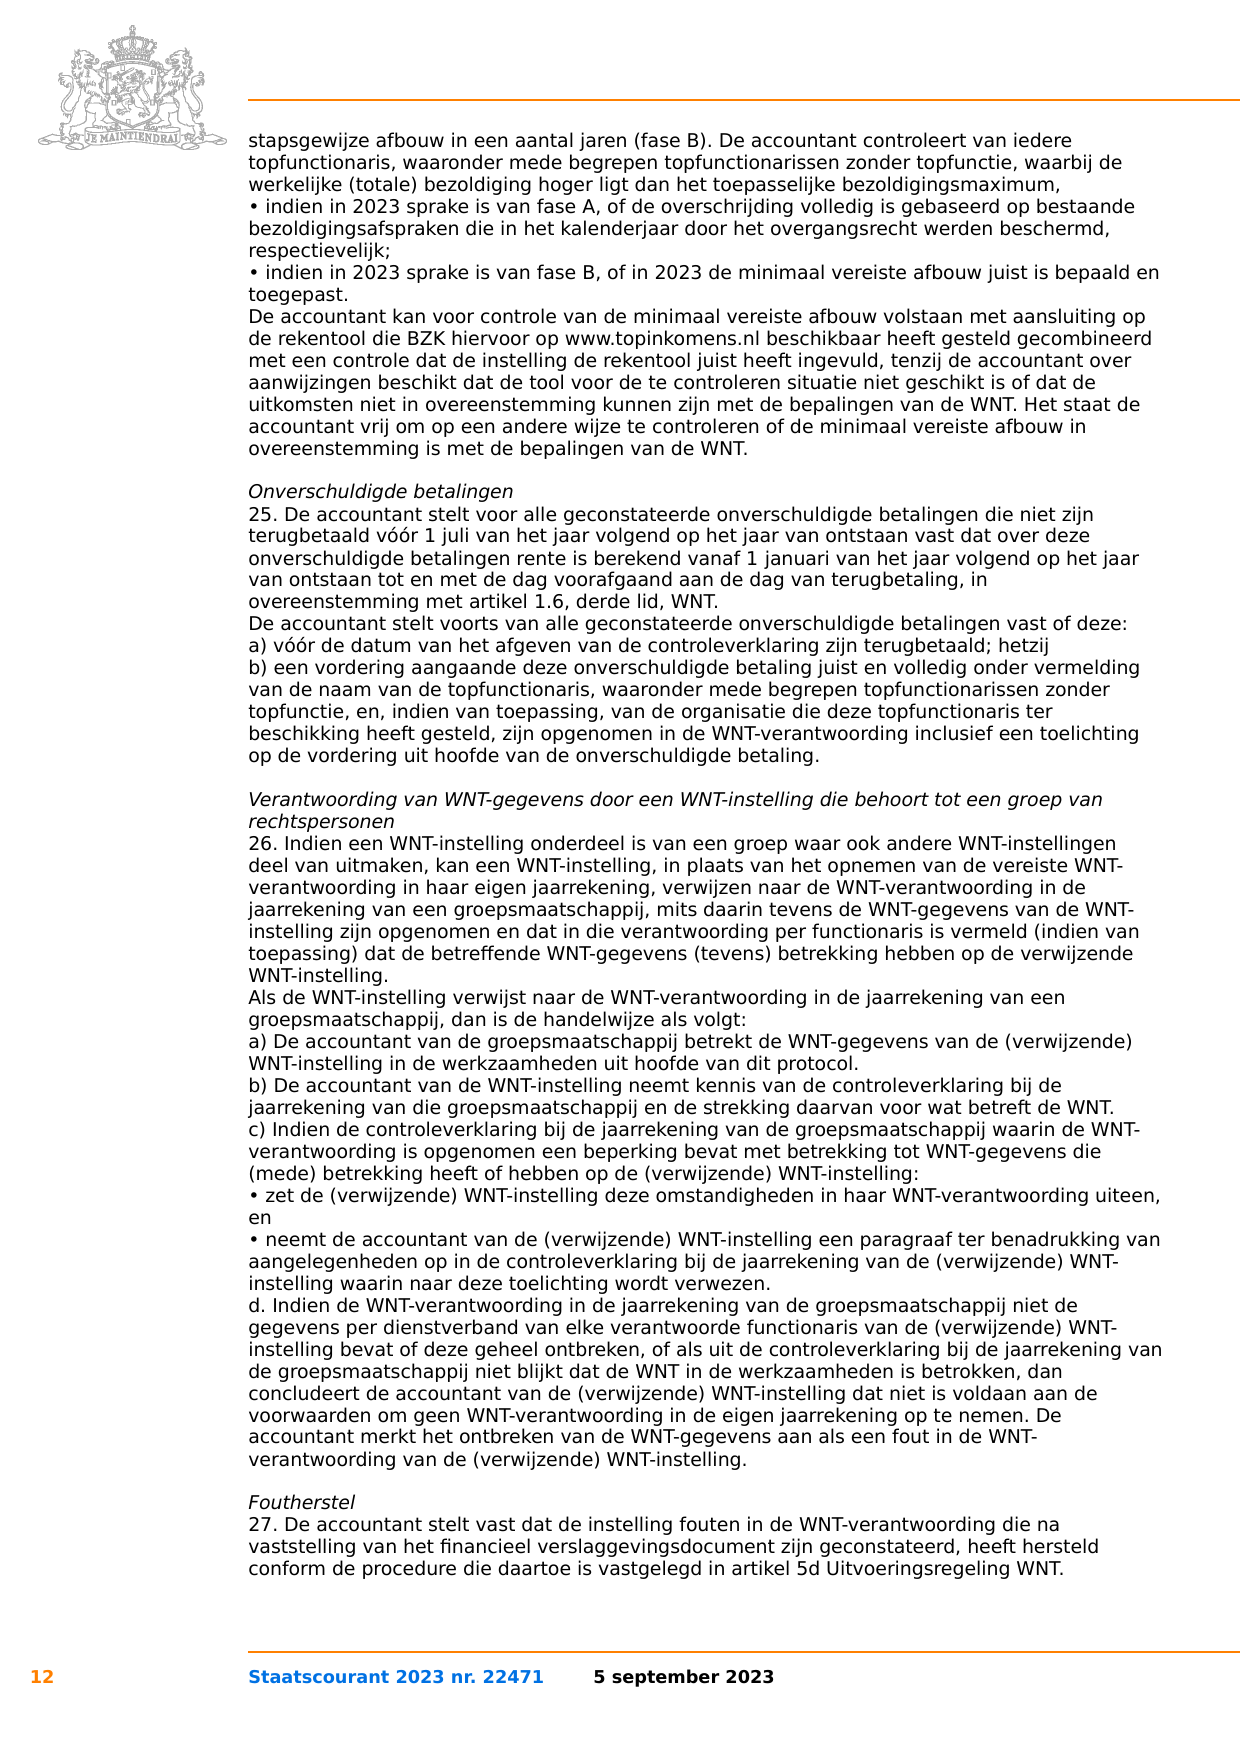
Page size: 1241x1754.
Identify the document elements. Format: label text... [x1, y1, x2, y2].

text a) De accountant van de groepsmaatschappij betrekt de WNT-gegevens van de (verwijzende) WNT-instelling in de werkzaamheden uit hoofde van dit protocol. [248, 1031, 1163, 1075]
text stapsgewijze afbouw in een aantal jaren (fase B). De accountant controleert van iedere topfunctionaris, waaronder mede begrepen topfunctionarissen zonder topfunctie, waarbij de werkelijke (totale) bezoldiging hoger ligt dan het toepasselijke bezoldigingsmaximum, [248, 130, 1163, 196]
text a) vóór de datum van het afgeven van de controleverklaring zijn terugbetaald; hetzij [248, 635, 1163, 657]
text Als de WNT-instelling verwijst naar de WNT-verantwoording in de jaarrekening van een groepsmaatschappij, dan is de handelwijze als volgt: [248, 987, 1163, 1031]
text 25. De accountant stelt voor alle geconstateerde onverschuldigde betalingen die niet zijn terugbetaald vóór 1 juli van het jaar volgend op het jaar van ontstaan vast dat over deze onverschuldigde betalingen rente is berekend vanaf 1 januari van het jaar volgend op het jaar van ontstaan tot en met de dag voorafgaand aan de dag van terugbetaling, in overeenstemming met artikel 1.6, derde lid, WNT. [248, 503, 1163, 613]
text 27. De accountant stelt vast dat de instelling fouten in de WNT-verantwoording die na vaststelling van het financieel verslaggevingsdocument zijn geconstateerd, heeft hersteld conform de procedure die daartoe is vastgelegd in artikel 5d Uitvoeringsregeling WNT. [248, 1514, 1163, 1580]
text De accountant kan voor controle van de minimaal vereiste afbouw volstaan met aansluiting op de rekentool die BZK hiervoor op www.topinkomens.nl beschikbaar heeft gesteld gecombineerd met een controle dat de instelling de rekentool juist heeft ingevuld, tenzij de accountant over aanwijzingen beschikt dat de tool voor de te controleren situatie niet geschikt is of dat de uitkomsten niet in overeenstemming kunnen zijn met de bepalingen van de WNT. Het staat de accountant vrij om op een andere wijze te controleren of de minimaal vereiste afbouw in overeenstemming is met de bepalingen van de WNT. [248, 306, 1163, 459]
text b) De accountant van de WNT-instelling neemt kennis van de controleverklaring bij de jaarrekening van die groepsmaatschappij en de strekking daarvan voor wat betreft de WNT. [248, 1075, 1163, 1119]
text De accountant stelt voorts van alle geconstateerde onverschuldigde betalingen vast of deze: [248, 613, 1163, 635]
text • indien in 2023 sprake is van fase A, of de overschrijding volledig is gebaseerd op bestaande bezoldigingsafspraken die in het kalenderjaar door het overgangsrecht werden beschermd, respectievelijk; [248, 196, 1163, 262]
text c) Indien de controleverklaring bij de jaarrekening van de groepsmaatschappij waarin de WNT-verantwoording is opgenomen een beperking bevat met betrekking tot WNT-gegevens die (mede) betrekking heeft of hebben op de (verwijzende) WNT-instelling: [248, 1119, 1163, 1185]
subtitle Verantwoording van WNT-gegevens door een WNT-instelling die behoort tot een groep van rechtspersonen [248, 789, 1163, 833]
subtitle Onverschuldigde betalingen [248, 481, 1163, 503]
text • indien in 2023 sprake is van fase B, of in 2023 de minimaal vereiste afbouw juist is bepaald en toegepast. [248, 262, 1163, 306]
picture [38, 25, 227, 150]
text • zet de (verwijzende) WNT-instelling deze omstandigheden in haar WNT-verantwoording uiteen, en [248, 1185, 1163, 1229]
text d. Indien de WNT-verantwoording in de jaarrekening van de groepsmaatschappij niet de gegevens per dienstverband van elke verantwoorde functionaris van de (verwijzende) WNT-instelling bevat of deze geheel ontbreken, of als uit de controleverklaring bij de jaarrekening van de groepsmaatschappij niet blijkt dat de WNT in de werkzaamheden is betrokken, dan concludeert de accountant van de (verwijzende) WNT-instelling dat niet is voldaan aan de voorwaarden om geen WNT-verantwoording in de eigen jaarrekening op te nemen. De accountant merkt het ontbreken van de WNT-gegevens aan als een fout in de WNT-verantwoording van de (verwijzende) WNT-instelling. [248, 1294, 1163, 1470]
text • neemt de accountant van de (verwijzende) WNT-instelling een paragraaf ter benadrukking van aangelegenheden op in de controleverklaring bij de jaarrekening van de (verwijzende) WNT-instelling waarin naar deze toelichting wordt verwezen. [248, 1229, 1163, 1294]
text b) een vordering aangaande deze onverschuldigde betaling juist en volledig onder vermelding van de naam van de topfunctionaris, waaronder mede begrepen topfunctionarissen zonder topfunctie, en, indien van toepassing, van de organisatie die deze topfunctionaris ter beschikking heeft gesteld, zijn opgenomen in de WNT-verantwoording inclusief een toelichting op de vordering uit hoofde van de onverschuldigde betaling. [248, 657, 1163, 767]
subtitle Foutherstel [248, 1492, 1163, 1514]
text 26. Indien een WNT-instelling onderdeel is van een groep waar ook andere WNT-instellingen deel van uitmaken, kan een WNT-instelling, in plaats van het opnemen van de vereiste WNT-verantwoording in haar eigen jaarrekening, verwijzen naar de WNT-verantwoording in de jaarrekening van een groepsmaatschappij, mits daarin tevens de WNT-gegevens van de WNT-instelling zijn opgenomen en dat in die verantwoording per functionaris is vermeld (indien van toepassing) dat de betreffende WNT-gegevens (tevens) betrekking hebben op de verwijzende WNT-instelling. [248, 833, 1163, 987]
